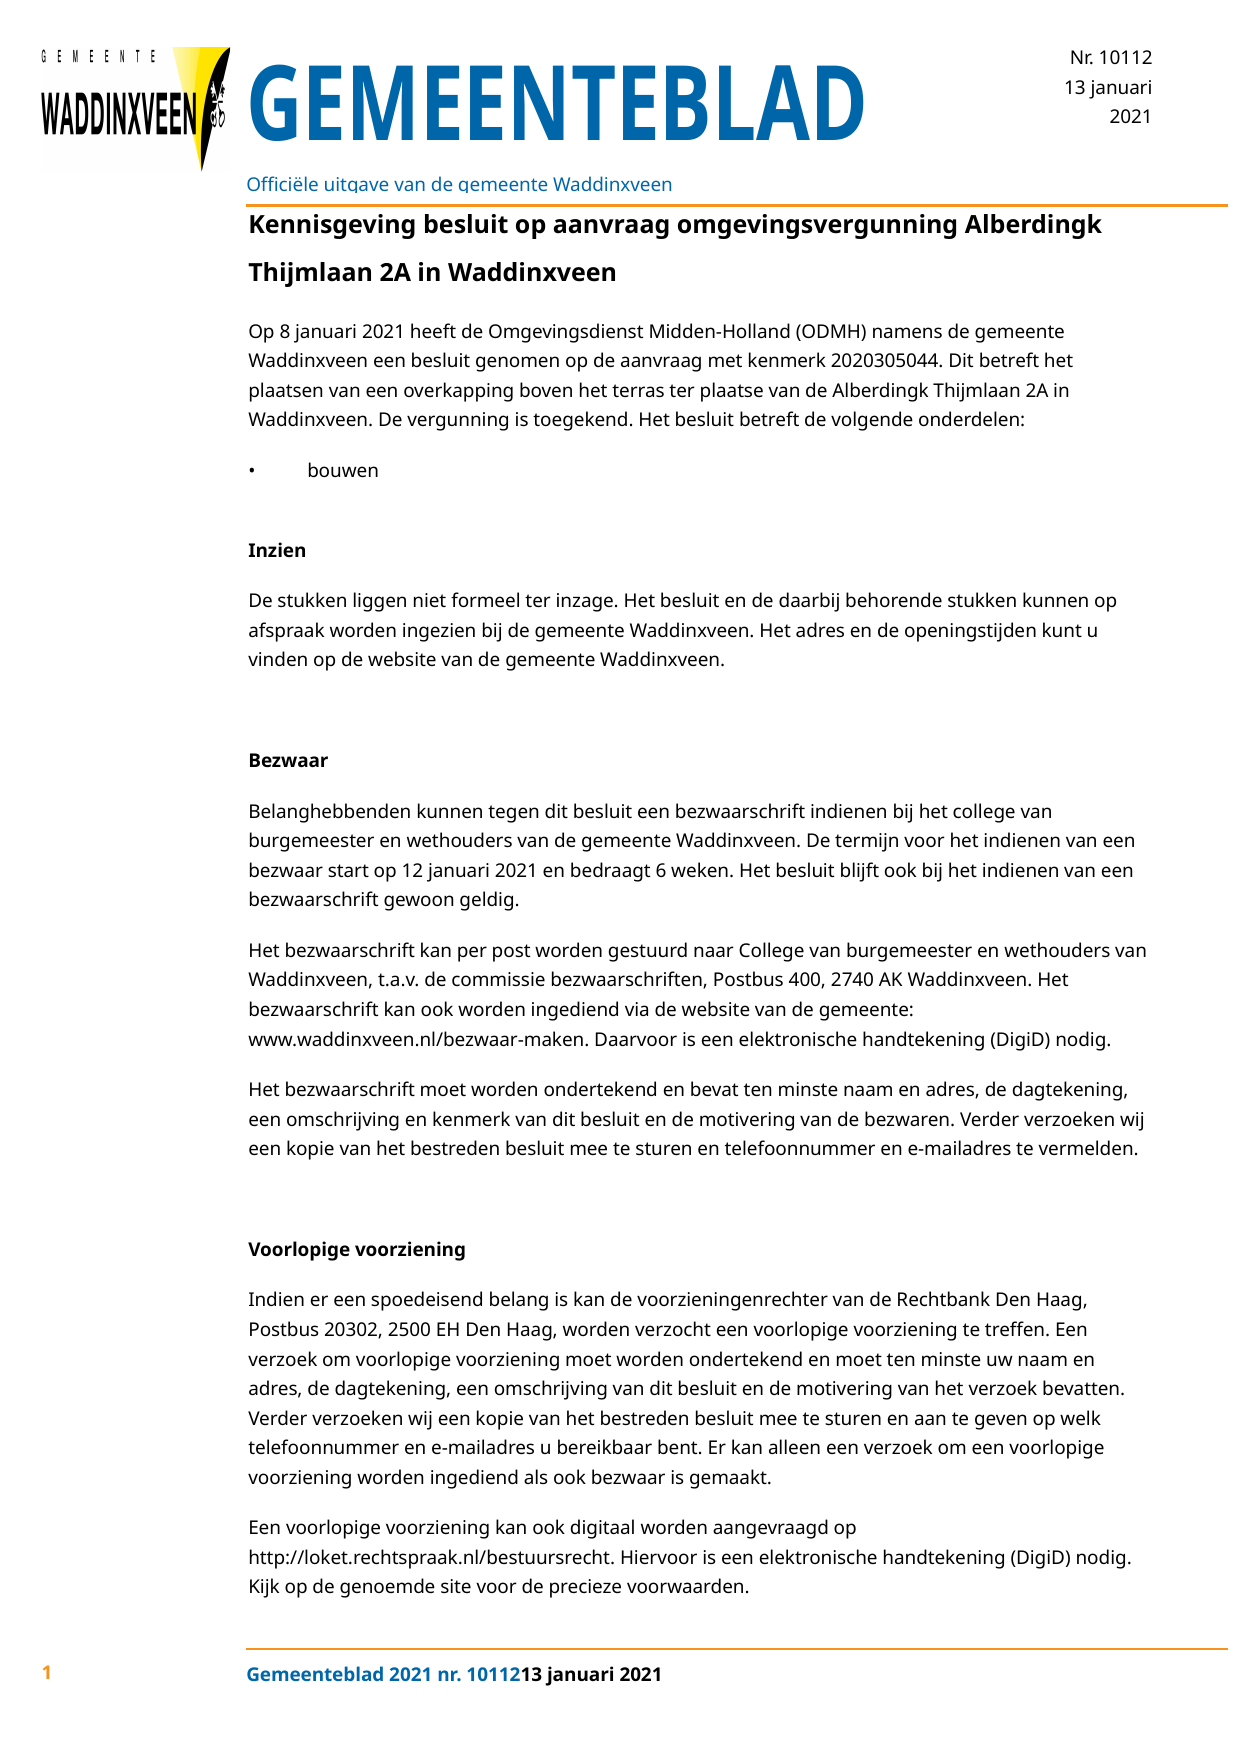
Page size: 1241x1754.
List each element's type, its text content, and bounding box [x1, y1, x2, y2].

text Bezwaar [248, 747, 1152, 773]
text Inzien [248, 537, 1152, 563]
text Indien er een spoedeisend belang is kan de voorzieningenrechter van de Rechtbank Den Haag, Postbus 20302, 2500 EH Den Haag, worden verzocht een voorlopige voorziening te treffen. Een verzoek om voorlopige voorziening moet worden ondertekend en moet ten minste uw naam en adres, de dagtekening, een omschrijving van dit besluit en de motivering van het verzoek bevatten. Verder verzoeken wij een kopie van het bestreden besluit mee te sturen en aan te geven op welk telefoonnummer en e-mailadres u bereikbaar bent. Er kan alleen een verzoek om een voorlopige voorziening worden ingediend als ook bezwaar is gemaakt. [248, 1287, 1152, 1490]
picture [41, 47, 231, 172]
text Belanghebbenden kunnen tegen dit besluit een bezwaarschrift indienen bij het college van burgemeester en wethouders van de gemeente Waddinxveen. De termijn voor het indienen van een bezwaar start op 12 januari 2021 en bedraagt 6 weken. Het besluit blijft ook bij het indienen van een bezwaarschrift gewoon geldig. [248, 798, 1152, 912]
text Het bezwaarschrift kan per post worden gestuurd naar College van burgemeester en wethouders van Waddinxveen, t.a.v. de commissie bezwaarschriften, Postbus 400, 2740 AK Waddinxveen. Het bezwaarschrift kan ook worden ingediend via de website van de gemeente: www.waddinxveen.nl/bezwaar-maken. Daarvoor is een elektronische handtekening (DigiD) nodig. [248, 937, 1152, 1052]
text Het bezwaarschrift moet worden ondertekend en bevat ten minste naam en adres, de dagtekening, een omschrijving en kenmerk van dit besluit en de motivering van de bezwaren. Verder verzoeken wij een kopie van het bestreden besluit mee te sturen en telefoonnummer en e-mailadres te vermelden. [248, 1076, 1152, 1161]
text Kennisgeving besluit op aanvraag omgevingsvergunning Alberdingk Thijmlaan 2A in Waddinxveen [248, 207, 1152, 288]
text Een voorlopige voorziening kan ook digitaal worden aangevraagd op http://loket.rechtspraak.nl/bestuursrecht. Hiervoor is een elektronische handtekening (DigiD) nodig. Kijk op de genoemde site voor de precieze voorwaarden. [248, 1514, 1152, 1599]
text Op 8 januari 2021 heeft de Omgevingsdienst Midden-Holland (ODMH) namens de gemeente Waddinxveen een besluit genomen op de aanvraag met kenmerk 2020305044. Dit betreft het plaatsen van een overkapping boven het terras ter plaatse van de Alberdingk Thijmlaan 2A in Waddinxveen. De vergunning is toegekend. Het besluit betreft de volgende onderdelen: [248, 318, 1152, 432]
list bouwen [248, 457, 1152, 483]
text Voorlopige voorziening [248, 1236, 1152, 1262]
text De stukken liggen niet formeel ter inzage. Het besluit en de daarbij behorende stukken kunnen op afspraak worden ingezien bij de gemeente Waddinxveen. Het adres en de openingstijden kunt u vinden op de website van de gemeente Waddinxveen. [248, 587, 1152, 672]
